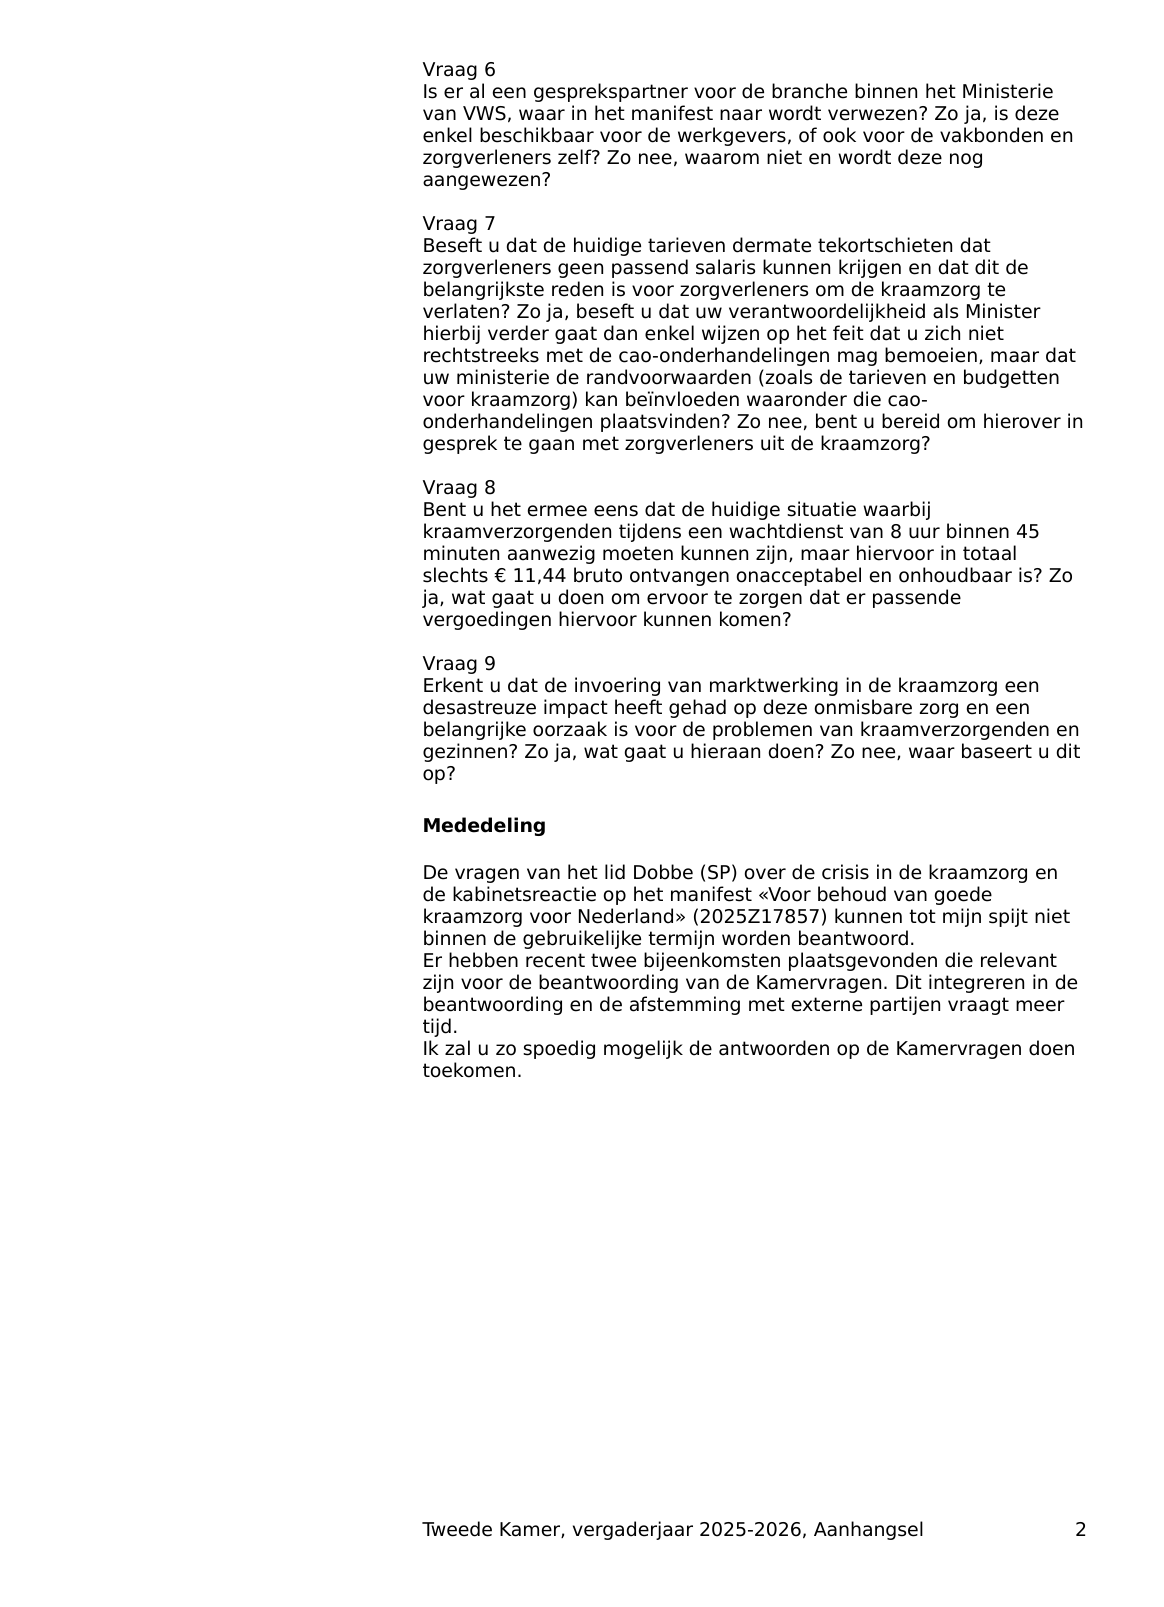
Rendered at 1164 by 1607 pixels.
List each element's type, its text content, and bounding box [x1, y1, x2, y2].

text Vraag 6 [422, 59, 1087, 81]
text Vraag 8 [422, 477, 1087, 499]
text Vraag 9 [422, 653, 1087, 675]
text Ik zal u zo spoedig mogelijk de antwoorden op de Kamervragen doen toekomen. [422, 1038, 1087, 1082]
text De vragen van het lid Dobbe (SP) over de crisis in de kraamzorg en de kabinetsreactie op het manifest «Voor behoud van goede kraamzorg voor Nederland» (2025Z17857) kunnen tot mijn spijt niet binnen de gebruikelijke termijn worden beantwoord. [422, 862, 1087, 950]
subtitle Mededeling [422, 815, 1087, 837]
text Erkent u dat de invoering van marktwerking in de kraamzorg een desastreuze impact heeft gehad op deze onmisbare zorg en een belangrijke oorzaak is voor de problemen van kraamverzorgenden en gezinnen? Zo ja, wat gaat u hieraan doen? Zo nee, waar baseert u dit op? [422, 675, 1087, 785]
text Er hebben recent twee bijeenkomsten plaatsgevonden die relevant zijn voor de beantwoording van de Kamervragen. Dit integreren in de beantwoording en de afstemming met externe partijen vraagt meer tijd. [422, 950, 1087, 1038]
text Vraag 7 [422, 213, 1087, 235]
text Is er al een gesprekspartner voor de branche binnen het Ministerie van VWS, waar in het manifest naar wordt verwezen? Zo ja, is deze enkel beschikbaar voor de werkgevers, of ook voor de vakbonden en zorgverleners zelf? Zo nee, waarom niet en wordt deze nog aangewezen? [422, 81, 1087, 191]
text Beseft u dat de huidige tarieven dermate tekortschieten dat zorgverleners geen passend salaris kunnen krijgen en dat dit de belangrijkste reden is voor zorgverleners om de kraamzorg te verlaten? Zo ja, beseft u dat uw verantwoordelijkheid als Minister hierbij verder gaat dan enkel wijzen op het feit dat u zich niet rechtstreeks met de cao-onderhandelingen mag bemoeien, maar dat uw ministerie de randvoorwaarden (zoals de tarieven en budgetten voor kraamzorg) kan beïnvloeden waaronder die cao-onderhandelingen plaatsvinden? Zo nee, bent u bereid om hierover in gesprek te gaan met zorgverleners uit de kraamzorg? [422, 235, 1087, 455]
text Bent u het ermee eens dat de huidige situatie waarbij kraamverzorgenden tijdens een wachtdienst van 8 uur binnen 45 minuten aanwezig moeten kunnen zijn, maar hiervoor in totaal slechts € 11,44 bruto ontvangen onacceptabel en onhoudbaar is? Zo ja, wat gaat u doen om ervoor te zorgen dat er passende vergoedingen hiervoor kunnen komen? [422, 499, 1087, 631]
